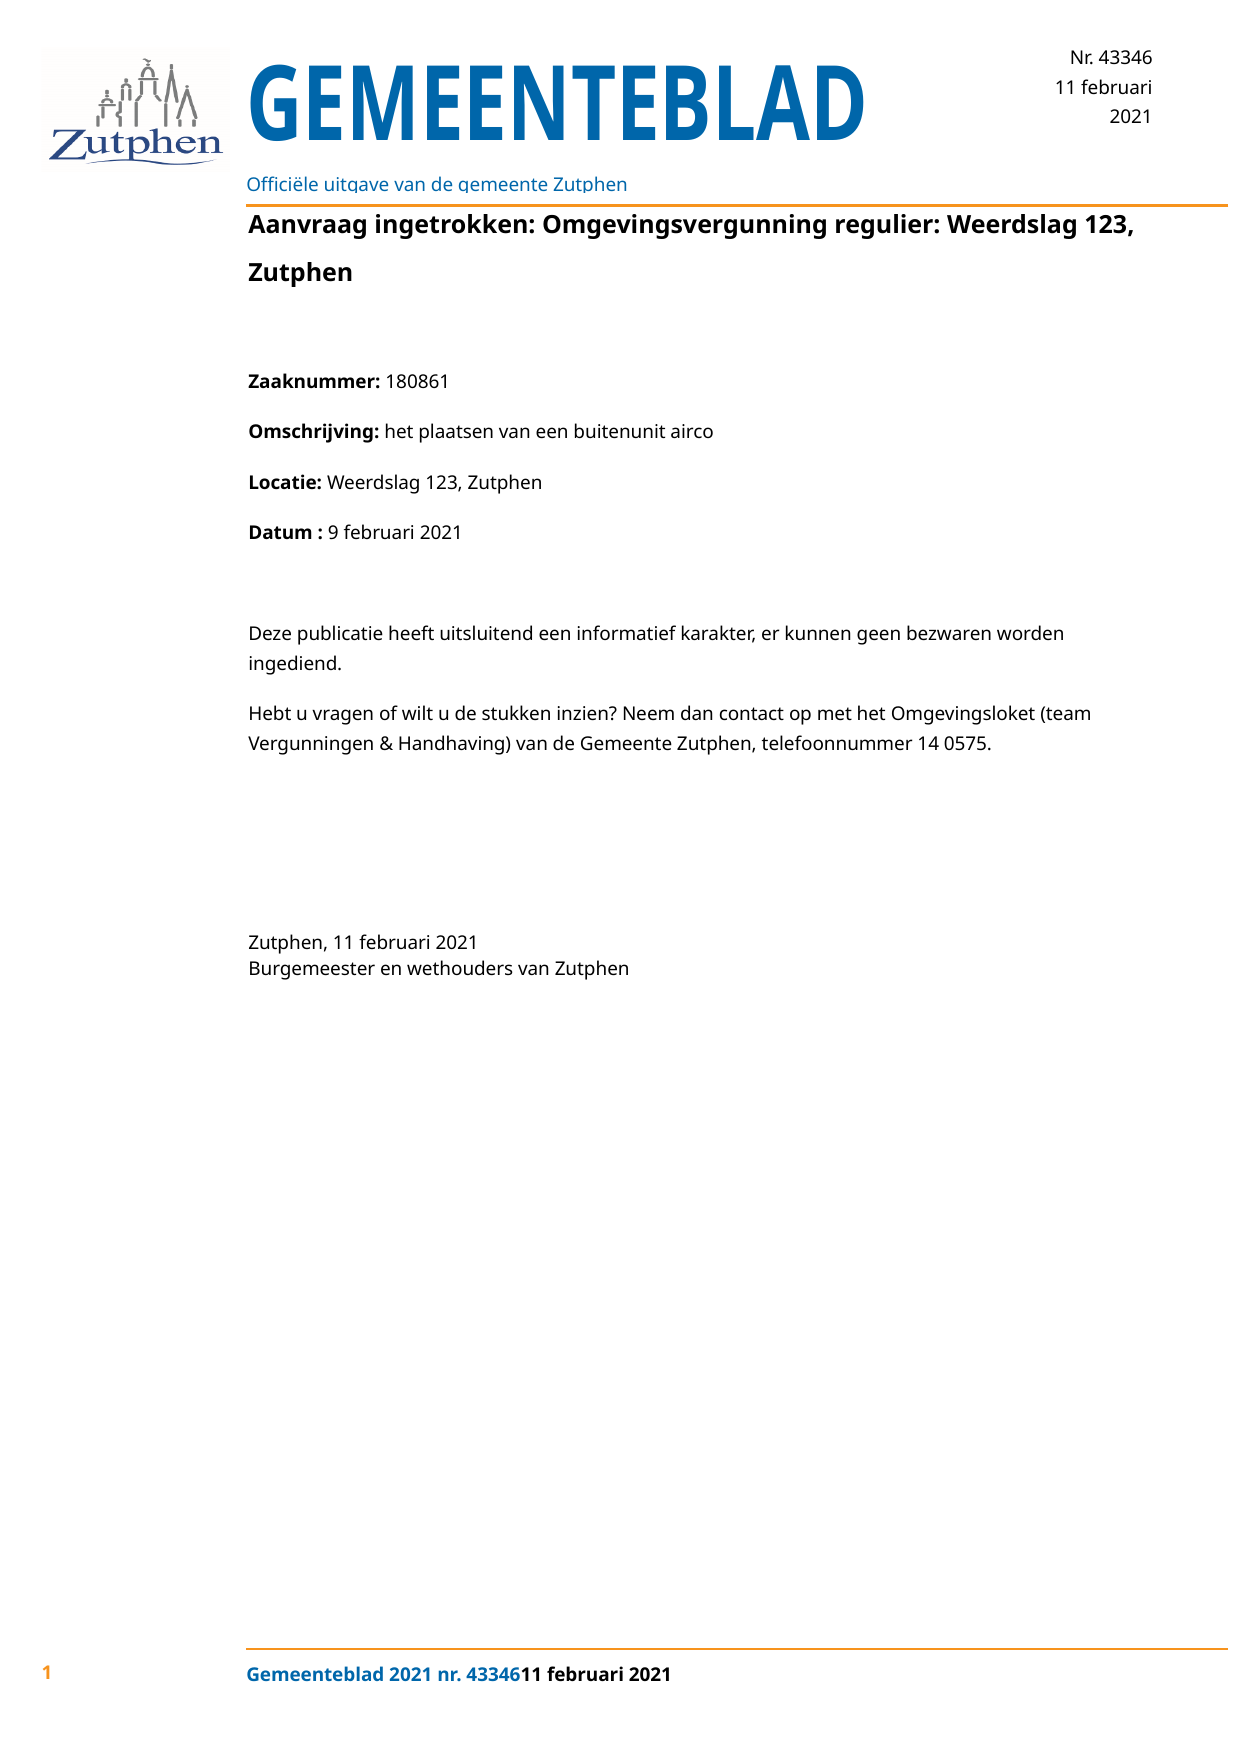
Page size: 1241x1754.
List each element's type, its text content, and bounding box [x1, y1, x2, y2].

picture [41, 47, 231, 172]
text Omschrijving: het plaatsen van een buitenunit airco [248, 419, 1152, 444]
text Datum : 9 februari 2021 [248, 519, 1152, 545]
text Aanvraag ingetrokken: Omgevingsvergunning regulier: Weerdslag 123, Zutphen [248, 207, 1152, 288]
text Zaaknummer: 180861 [248, 368, 1152, 394]
text Locatie: Weerdslag 123, Zutphen [248, 469, 1152, 495]
text Burgemeester en wethouders van Zutphen [248, 955, 1152, 981]
text Hebt u vragen of wilt u de stukken inzien? Neem dan contact op met het Omgevingsloket (team Vergunningen & Handhaving) van de Gemeente Zutphen, telefoonnummer 14 0575. [248, 700, 1152, 756]
text Deze publicatie heeft uitsluitend een informatief karakter, er kunnen geen bezwaren worden ingediend. [248, 620, 1152, 676]
text Zutphen, 11 februari 2021 [248, 929, 1152, 955]
